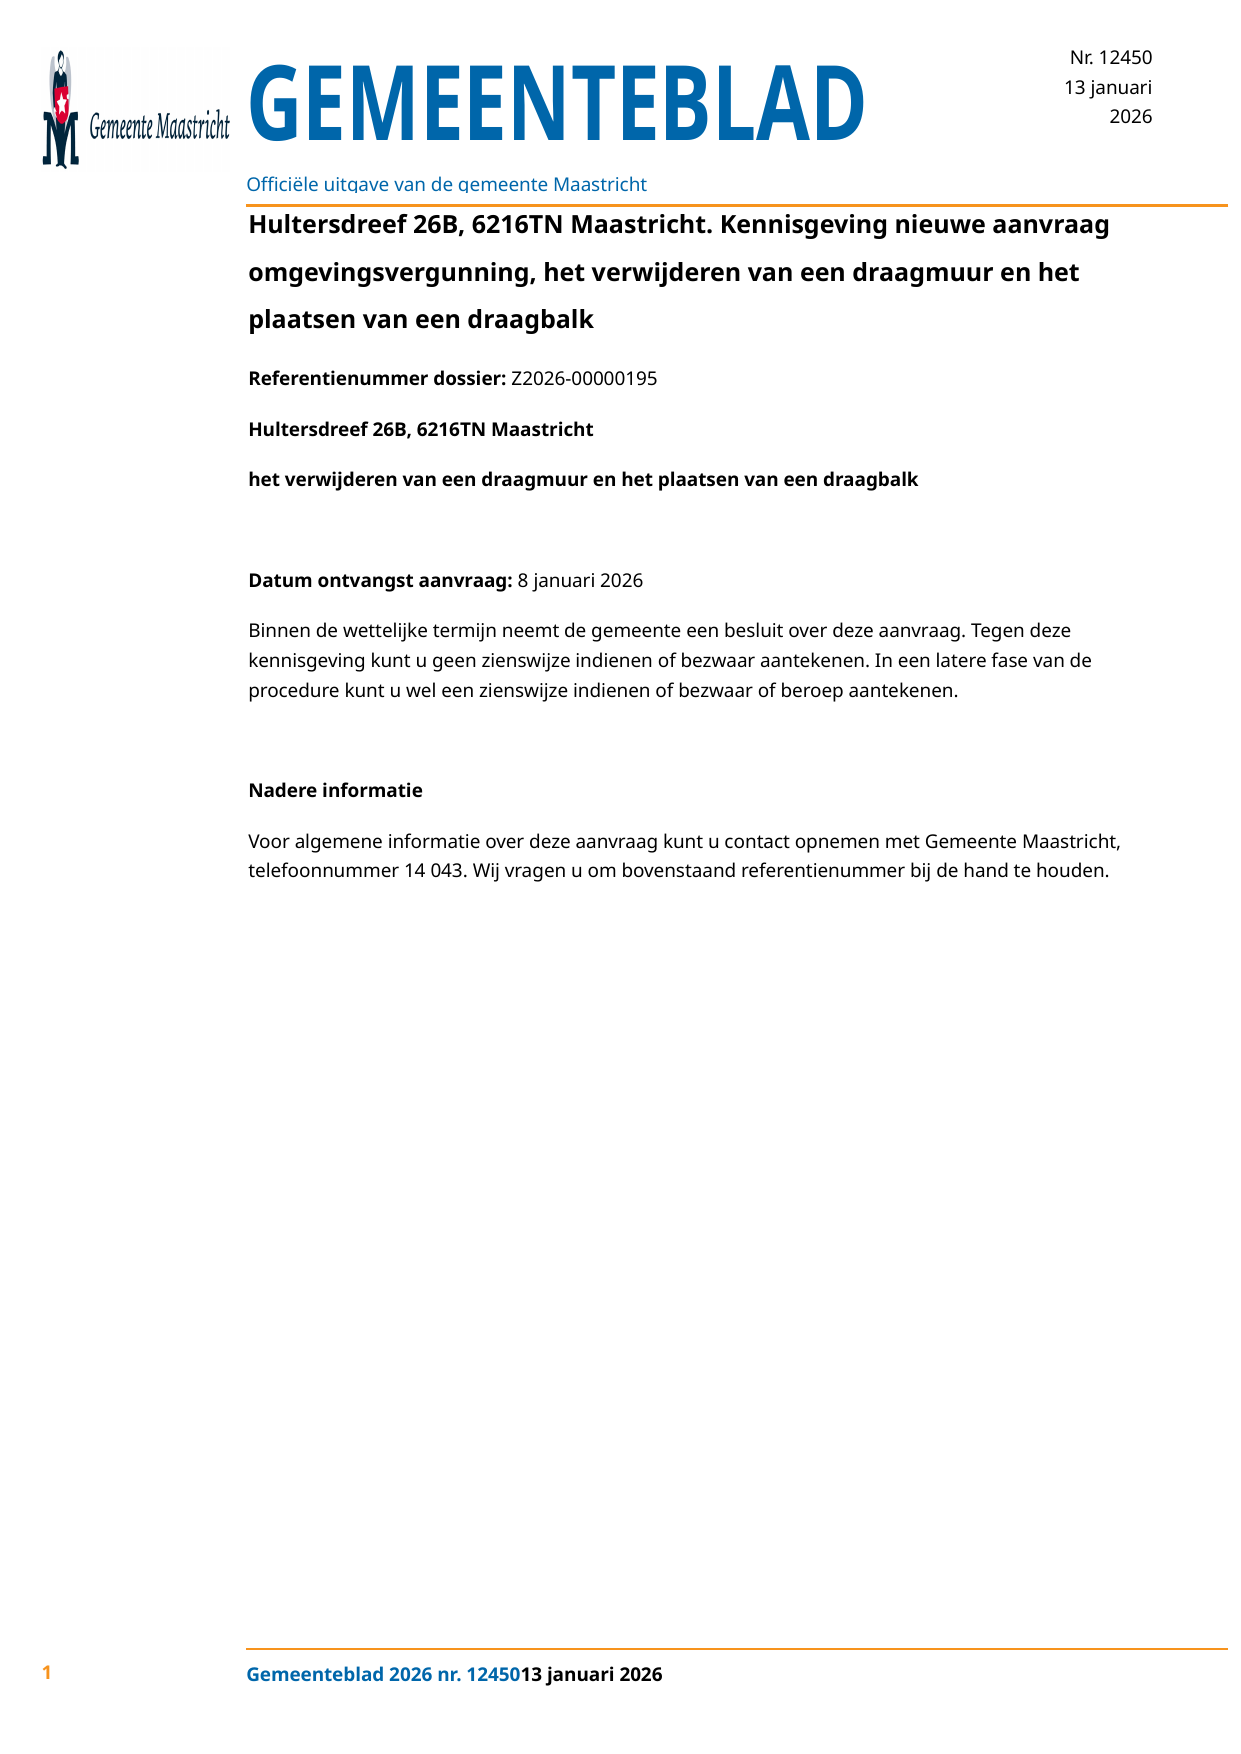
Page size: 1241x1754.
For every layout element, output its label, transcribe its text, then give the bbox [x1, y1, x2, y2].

text Hultersdreef 26B, 6216TN Maastricht. Kennisgeving nieuwe aanvraag omgevingsvergunning, het verwijderen van een draagmuur en het plaatsen van een draagbalk [248, 207, 1152, 336]
text Voor algemene informatie over deze aanvraag kunt u contact opnemen met Gemeente Maastricht, telefoonnummer 14 043. Wij vragen u om bovenstaand referentienummer bij de hand te houden. [248, 828, 1152, 883]
text Datum ontvangst aanvraag: 8 januari 2026 [248, 567, 1152, 593]
text Binnen de wettelijke termijn neemt de gemeente een besluit over deze aanvraag. Tegen deze kennisgeving kunt u geen zienswijze indienen of bezwaar aantekenen. In een latere fase van de procedure kunt u wel een zienswijze indienen of bezwaar of beroep aantekenen. [248, 618, 1152, 702]
text Hultersdreef 26B, 6216TN Maastricht [248, 416, 1152, 442]
text Nadere informatie [248, 778, 1152, 803]
text het verwijderen van een draagmuur en het plaatsen van een draagbalk [248, 466, 1152, 492]
picture [41, 47, 231, 172]
text Referentienummer dossier: Z2026-00000195 [248, 366, 1152, 391]
